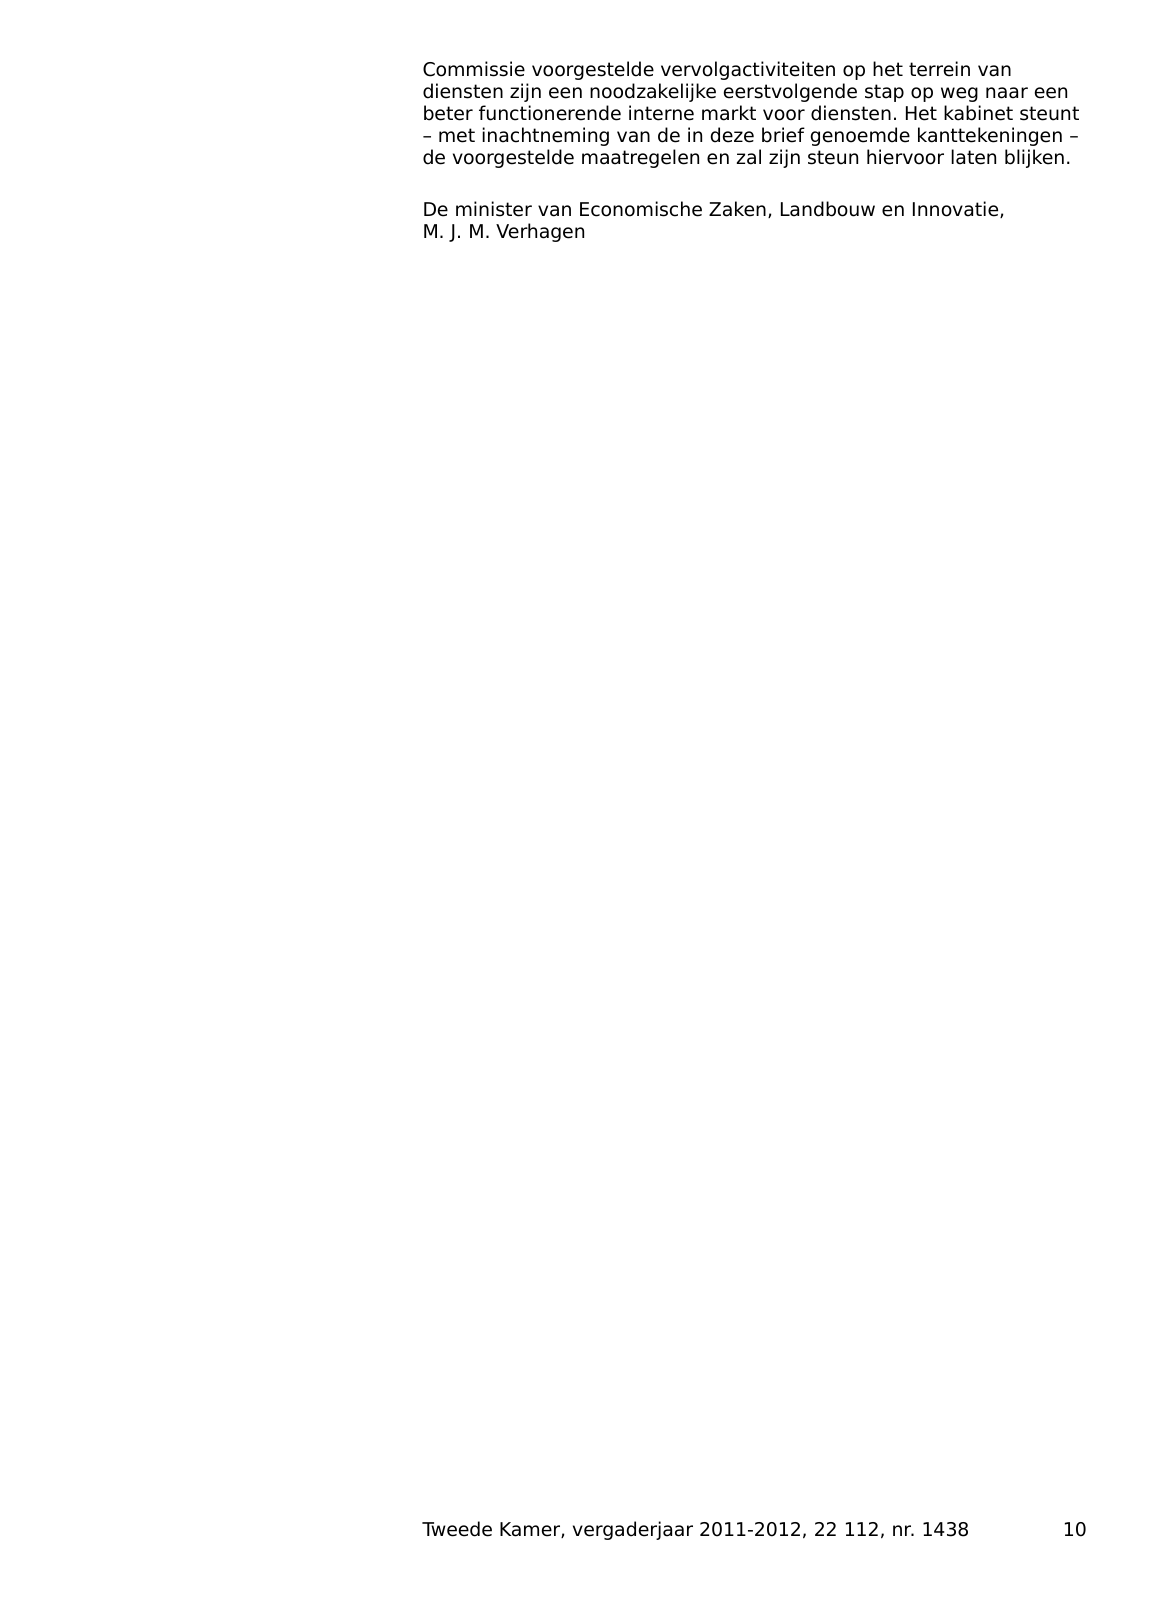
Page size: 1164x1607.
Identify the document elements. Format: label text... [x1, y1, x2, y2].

text Commissie voorgestelde vervolgactiviteiten op het terrein van diensten zijn een noodzakelijke eerstvolgende stap op weg naar een beter functionerende interne markt voor diensten. Het kabinet steunt – met inachtneming van de in deze brief genoemde kanttekeningen – de voorgestelde maatregelen en zal zijn steun hiervoor laten blijken. [422, 59, 1087, 169]
text De minister van Economische Zaken, Landbouw en Innovatie, M. J. M. Verhagen [422, 199, 1087, 243]
